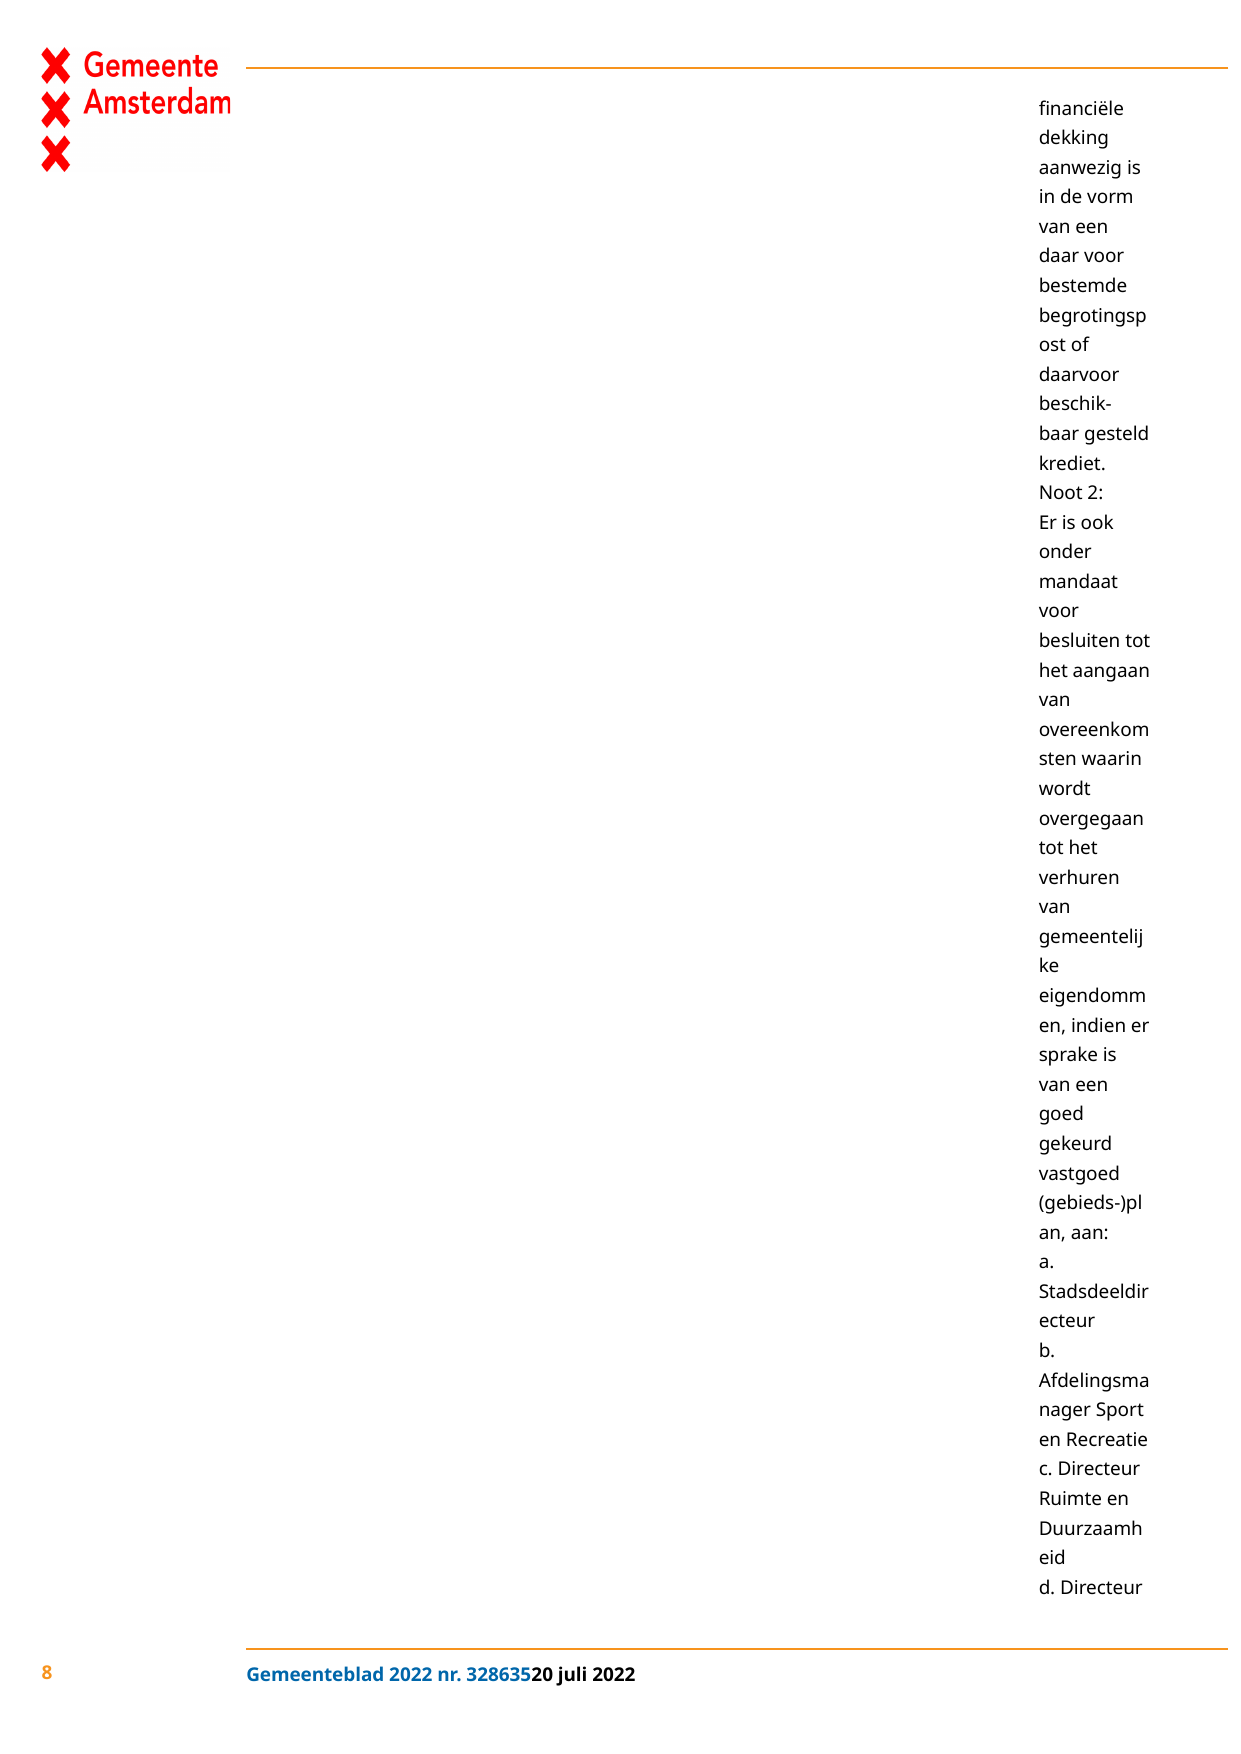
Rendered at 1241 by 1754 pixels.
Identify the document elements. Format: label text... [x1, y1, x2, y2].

table_cell financiële dekking aanwezig is in de vorm van een daar voor bestemde begrotingspost of daarvoor beschik-baar gesteld krediet. Noot 2: Er is ook onder mandaat voor besluiten tot het aangaan van overeenkomsten waarin wordt overgegaan tot het verhuren van gemeentelijke eigendommen, indien er sprake is van een goed gekeurd vastgoed (gebieds-)plan, aan: a. Stadsdeeldirecteur b. Afdelingsmanager Sport en Recreatie c. Directeur Ruimte en Duurzaamheid d. Directeur [1039, 95, 1152, 1600]
table_cell [926, 95, 1038, 1600]
table_cell [587, 95, 700, 1600]
table_cell [813, 95, 926, 1600]
table_cell [700, 95, 813, 1600]
table_cell [474, 95, 587, 1600]
picture [41, 47, 231, 172]
table_cell [248, 95, 361, 1600]
table_cell [361, 95, 474, 1600]
